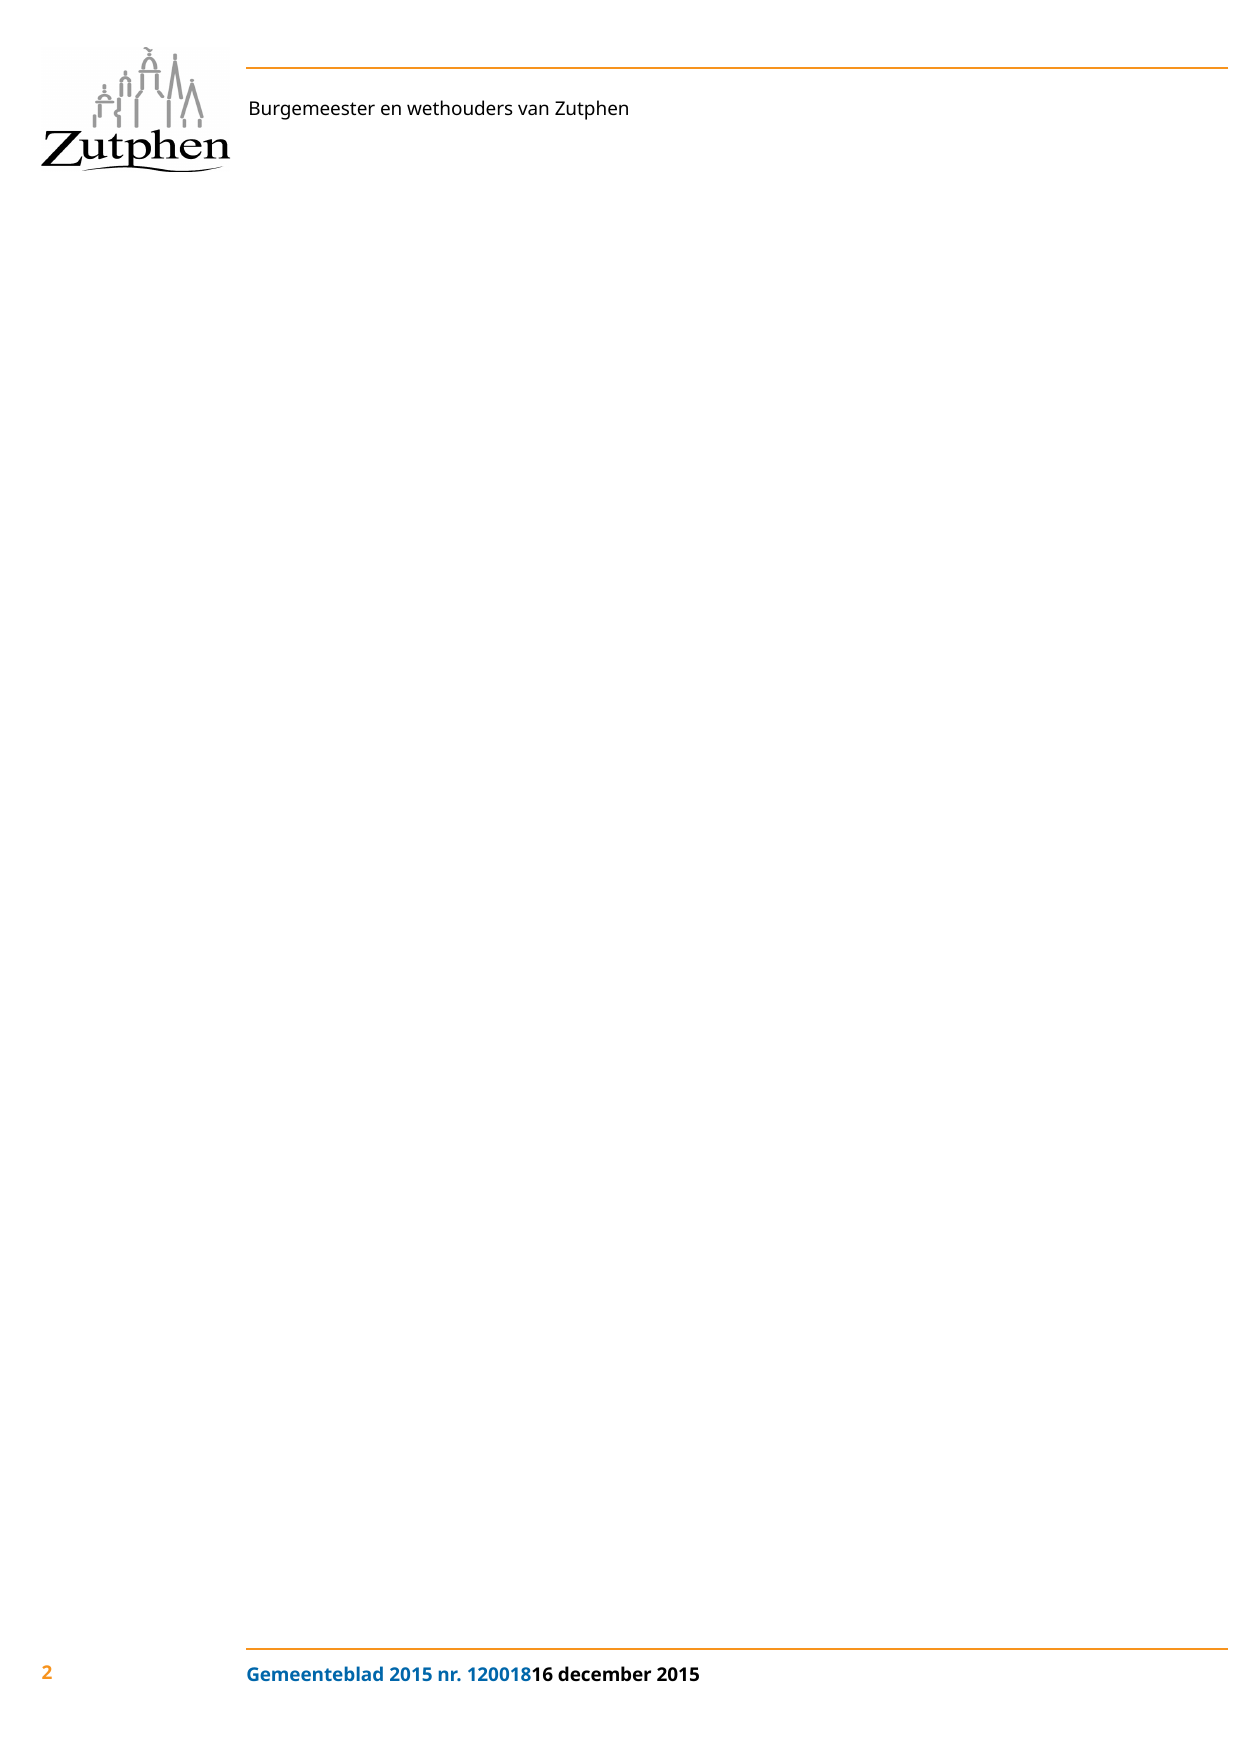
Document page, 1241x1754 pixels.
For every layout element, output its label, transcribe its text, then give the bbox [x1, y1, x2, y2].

text Burgemeester en wethouders van Zutphen [248, 95, 1152, 121]
picture [41, 47, 231, 172]
